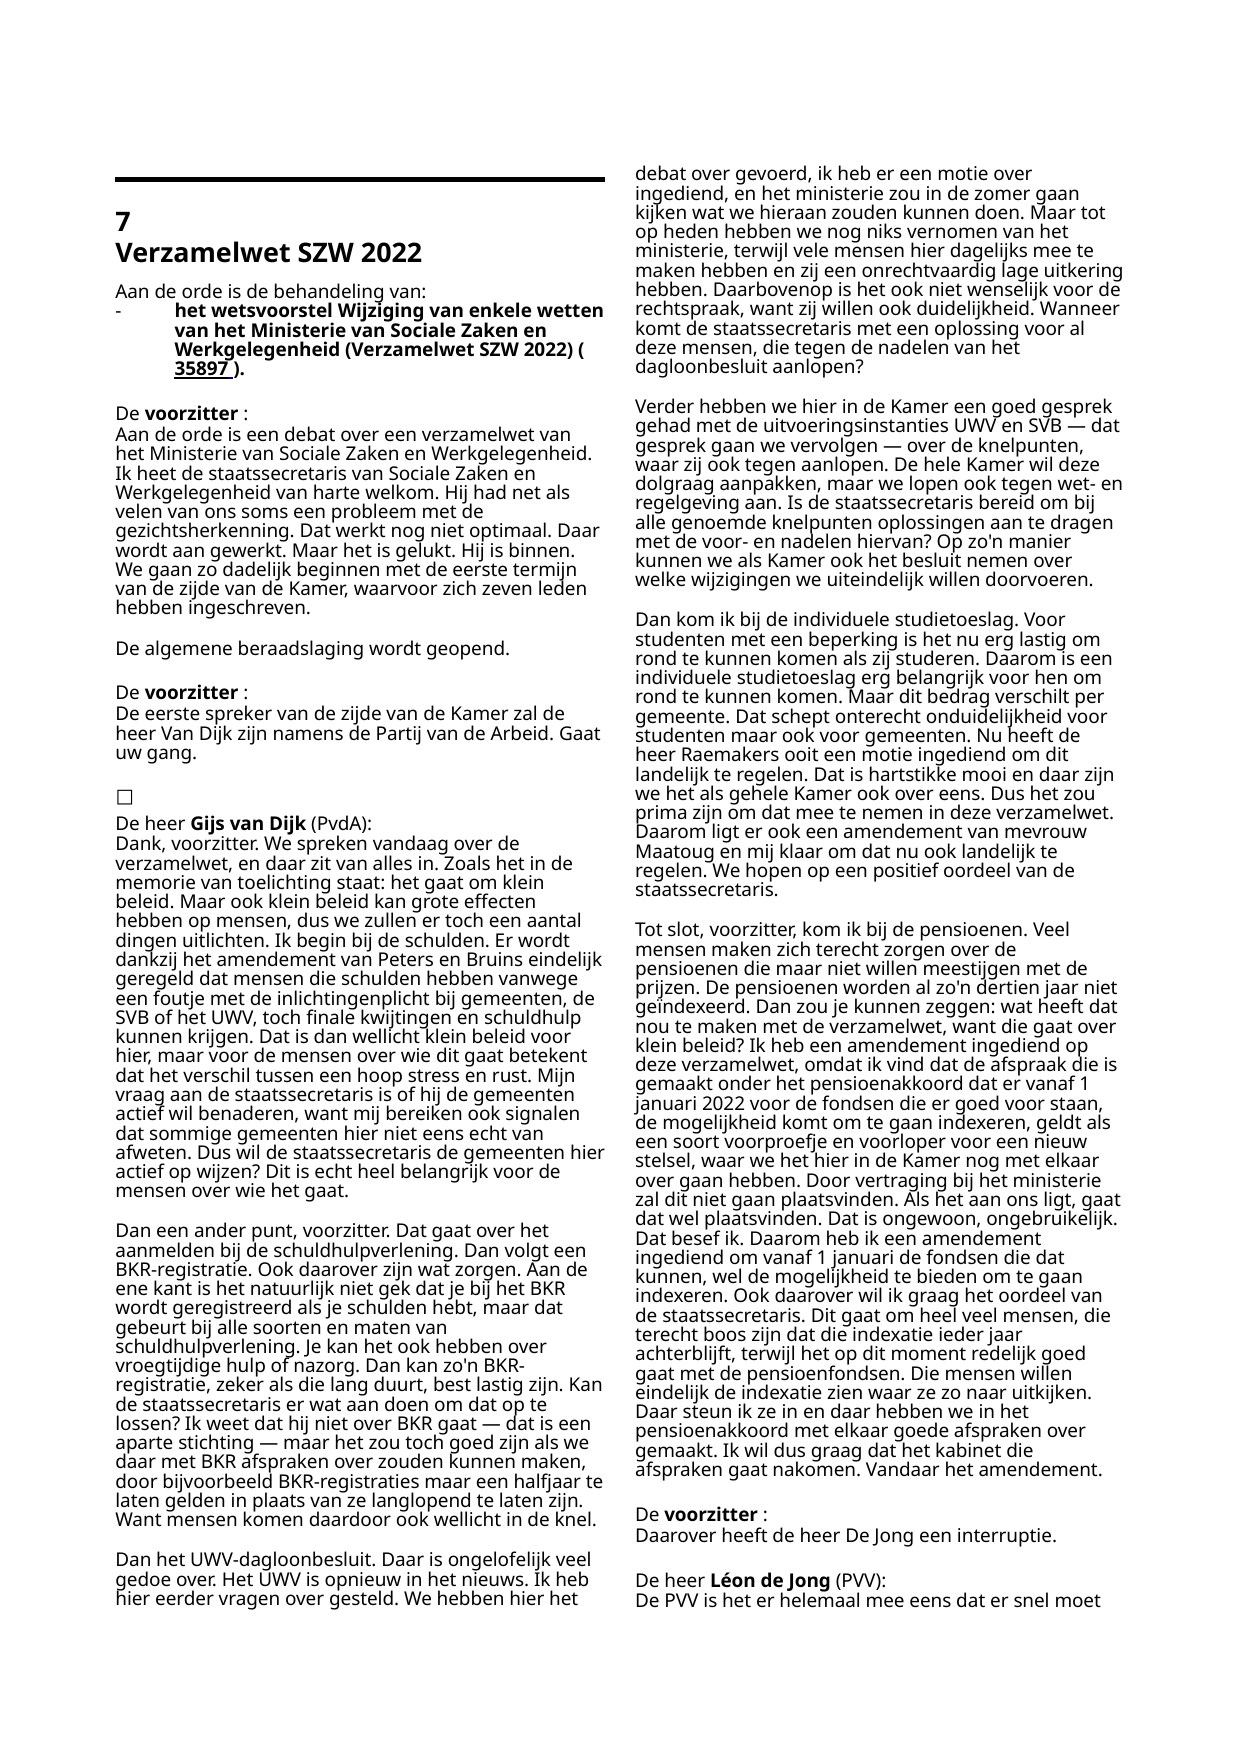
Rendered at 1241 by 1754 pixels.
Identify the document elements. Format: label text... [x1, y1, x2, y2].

text 7 [115, 203, 605, 239]
text Daarover heeft de heer De Jong een interruptie. [635, 1527, 1125, 1546]
text De voorzitter : [115, 400, 605, 426]
text Tot slot, voorzitter, kom ik bij de pensioenen. Veel mensen maken zich terecht zorgen over de pensioenen die maar niet willen meestijgen met de prijzen. De pensioenen worden al zo'n dertien jaar niet geïndexeerd. Dan zou je kunnen zeggen: wat heeft dat nou te maken met de verzamelwet, want die gaat over klein beleid? Ik heb een amendement ingediend op deze verzamelwet, omdat ik vind dat de afspraak die is gemaakt onder het pensioenakkoord dat er vanaf 1 januari 2022 voor de fondsen die er goed voor staan, de mogelijkheid komt om te gaan indexeren, geldt als een soort voorproefje en voorloper voor een nieuw stelsel, waar we het hier in de Kamer nog met elkaar over gaan hebben. Door vertraging bij het ministerie zal dit niet gaan plaatsvinden. Als het aan ons ligt, gaat dat wel plaatsvinden. Dat is ongewoon, ongebruikelijk. Dat besef ik. Daarom heb ik een amendement ingediend om vanaf 1 januari de fondsen die dat kunnen, wel de mogelijkheid te bieden om te gaan indexeren. Ook daarover wil ik graag het oordeel van de staatssecretaris. Dit gaat om heel veel mensen, die terecht boos zijn dat die indexatie ieder jaar achterblijft, terwijl het op dit moment redelijk goed gaat met de pensioenfondsen. Die mensen willen eindelijk de indexatie zien waar ze zo naar uitkijken. Daar steun ik ze in en daar hebben we in het pensioenakkoord met elkaar goede afspraken over gemaakt. Ik wil dus graag dat het kabinet die afspraken gaat nakomen. Vandaar het amendement. [635, 921, 1125, 1480]
text Verzamelwet SZW 2022 [115, 239, 605, 283]
text Verder hebben we hier in de Kamer een goed gesprek gehad met de uitvoeringsinstanties UWV en SVB — dat gesprek gaan we vervolgen — over de knelpunten, waar zij ook tegen aanlopen. De hele Kamer wil deze dolgraag aanpakken, maar we lopen ook tegen wet- en regelgeving aan. Is de staatssecretaris bereid om bij alle genoemde knelpunten oplossingen aan te dragen met de voor- en nadelen hiervan? Op zo'n manier kunnen we als Kamer ook het besluit nemen over welke wijzigingen we uiteindelijk willen doorvoeren. [635, 398, 1125, 591]
text Dan het UWV-dagloonbesluit. Daar is ongelofelijk veel gedoe over. Het UWV is opnieuw in het nieuws. Ik heb hier eerder vragen over gesteld. We hebben hier het [115, 1551, 605, 1609]
text Aan de orde is de behandeling van: [115, 283, 605, 302]
text Dank, voorzitter. We spreken vandaag over de verzamelwet, en daar zit van alles in. Zoals het in de memorie van toelichting staat: het gaat om klein beleid. Maar ook klein beleid kan grote effecten hebben op mensen, dus we zullen er toch een aantal dingen uitlichten. Ik begin bij de schulden. Er wordt dankzij het amendement van Peters en Bruins eindelijk geregeld dat mensen die schulden hebben vanwege een foutje met de inlichtingenplicht bij gemeenten, de SVB of het UWV, toch finale kwijtingen en schuldhulp kunnen krijgen. Dat is dan wellicht klein beleid voor hier, maar voor de mensen over wie dit gaat betekent dat het verschil tussen een hoop stress en rust. Mijn vraag aan de staatssecretaris is of hij de gemeenten actief wil benaderen, want mij bereiken ook signalen dat sommige gemeenten hier niet eens echt van afweten. Dus wil de staatssecretaris de gemeenten hier actief op wijzen? Dit is echt heel belangrijk voor de mensen over wie het gaat. [115, 835, 605, 1202]
text De algemene beraadslaging wordt geopend. [115, 639, 605, 659]
text De eerste spreker van de zijde van de Kamer zal de heer Van Dijk zijn namens de Partij van de Arbeid. Gaat uw gang. [115, 705, 605, 763]
list het wetsvoorstel Wijziging van enkele wetten van het Ministerie van Sociale Zaken en Werkgelegenheid (Verzamelwet SZW 2022) ( 35897 ). [115, 302, 605, 379]
text Aan de orde is een debat over een verzamelwet van het Ministerie van Sociale Zaken en Werkgelegenheid. Ik heet de staatssecretaris van Sociale Zaken en Werkgelegenheid van harte welkom. Hij had net als velen van ons soms een probleem met de gezichtsherkenning. Dat werkt nog niet optimaal. Daar wordt aan gewerkt. Maar het is gelukt. Hij is binnen. We gaan zo dadelijk beginnen met de eerste termijn van de zijde van de Kamer, waarvoor zich zeven leden hebben ingeschreven. [115, 426, 605, 619]
text De voorzitter : [115, 679, 605, 705]
text debat over gevoerd, ik heb er een motie over ingediend, en het ministerie zou in de zomer gaan kijken wat we hieraan zouden kunnen doen. Maar tot op heden hebben we nog niks vernomen van het ministerie, terwijl vele mensen hier dagelijks mee te maken hebben en zij een onrechtvaardig lage uitkering hebben. Daarbovenop is het ook niet wenselijk voor de rechtspraak, want zij willen ook duidelijkheid. Wanneer komt de staatssecretaris met een oplossing voor al deze mensen, die tegen de nadelen van het dagloonbesluit aanlopen? [635, 165, 1125, 377]
text De heer Gijs van Dijk (PvdA): [115, 810, 605, 835]
text ⬜ [115, 784, 605, 810]
text De PVV is het er helemaal mee eens dat er snel moet [635, 1592, 1125, 1612]
text De heer Léon de Jong (PVV): [635, 1567, 1125, 1592]
text Dan kom ik bij de individuele studietoeslag. Voor studenten met een beperking is het nu erg lastig om rond te kunnen komen als zij studeren. Daarom is een individuele studietoeslag erg belangrijk voor hen om rond te kunnen komen. Maar dit bedrag verschilt per gemeente. Dat schept onterecht onduidelijkheid voor studenten maar ook voor gemeenten. Nu heeft de heer Raemakers ooit een motie ingediend om dit landelijk te regelen. Dat is hartstikke mooi en daar zijn we het als gehele Kamer ook over eens. Dus het zou prima zijn om dat mee te nemen in deze verzamelwet. Daarom ligt er ook een amendement van mevrouw Maatoug en mij klaar om dat nu ook landelijk te regelen. We hopen op een positief oordeel van de staatssecretaris. [635, 611, 1125, 901]
text De voorzitter : [635, 1501, 1125, 1527]
text Dan een ander punt, voorzitter. Dat gaat over het aanmelden bij de schuldhulpverlening. Dan volgt een BKR-registratie. Ook daarover zijn wat zorgen. Aan de ene kant is het natuurlijk niet gek dat je bij het BKR wordt geregistreerd als je schulden hebt, maar dat gebeurt bij alle soorten en maten van schuldhulpverlening. Je kan het ook hebben over vroegtijdige hulp of nazorg. Dan kan zo'n BKR-registratie, zeker als die lang duurt, best lastig zijn. Kan de staatssecretaris er wat aan doen om dat op te lossen? Ik weet dat hij niet over BKR gaat — dat is een aparte stichting — maar het zou toch goed zijn als we daar met BKR afspraken over zouden kunnen maken, door bijvoorbeeld BKR-registraties maar een halfjaar te laten gelden in plaats van ze langlopend te laten zijn. Want mensen komen daardoor ook wellicht in de knel. [115, 1222, 605, 1531]
